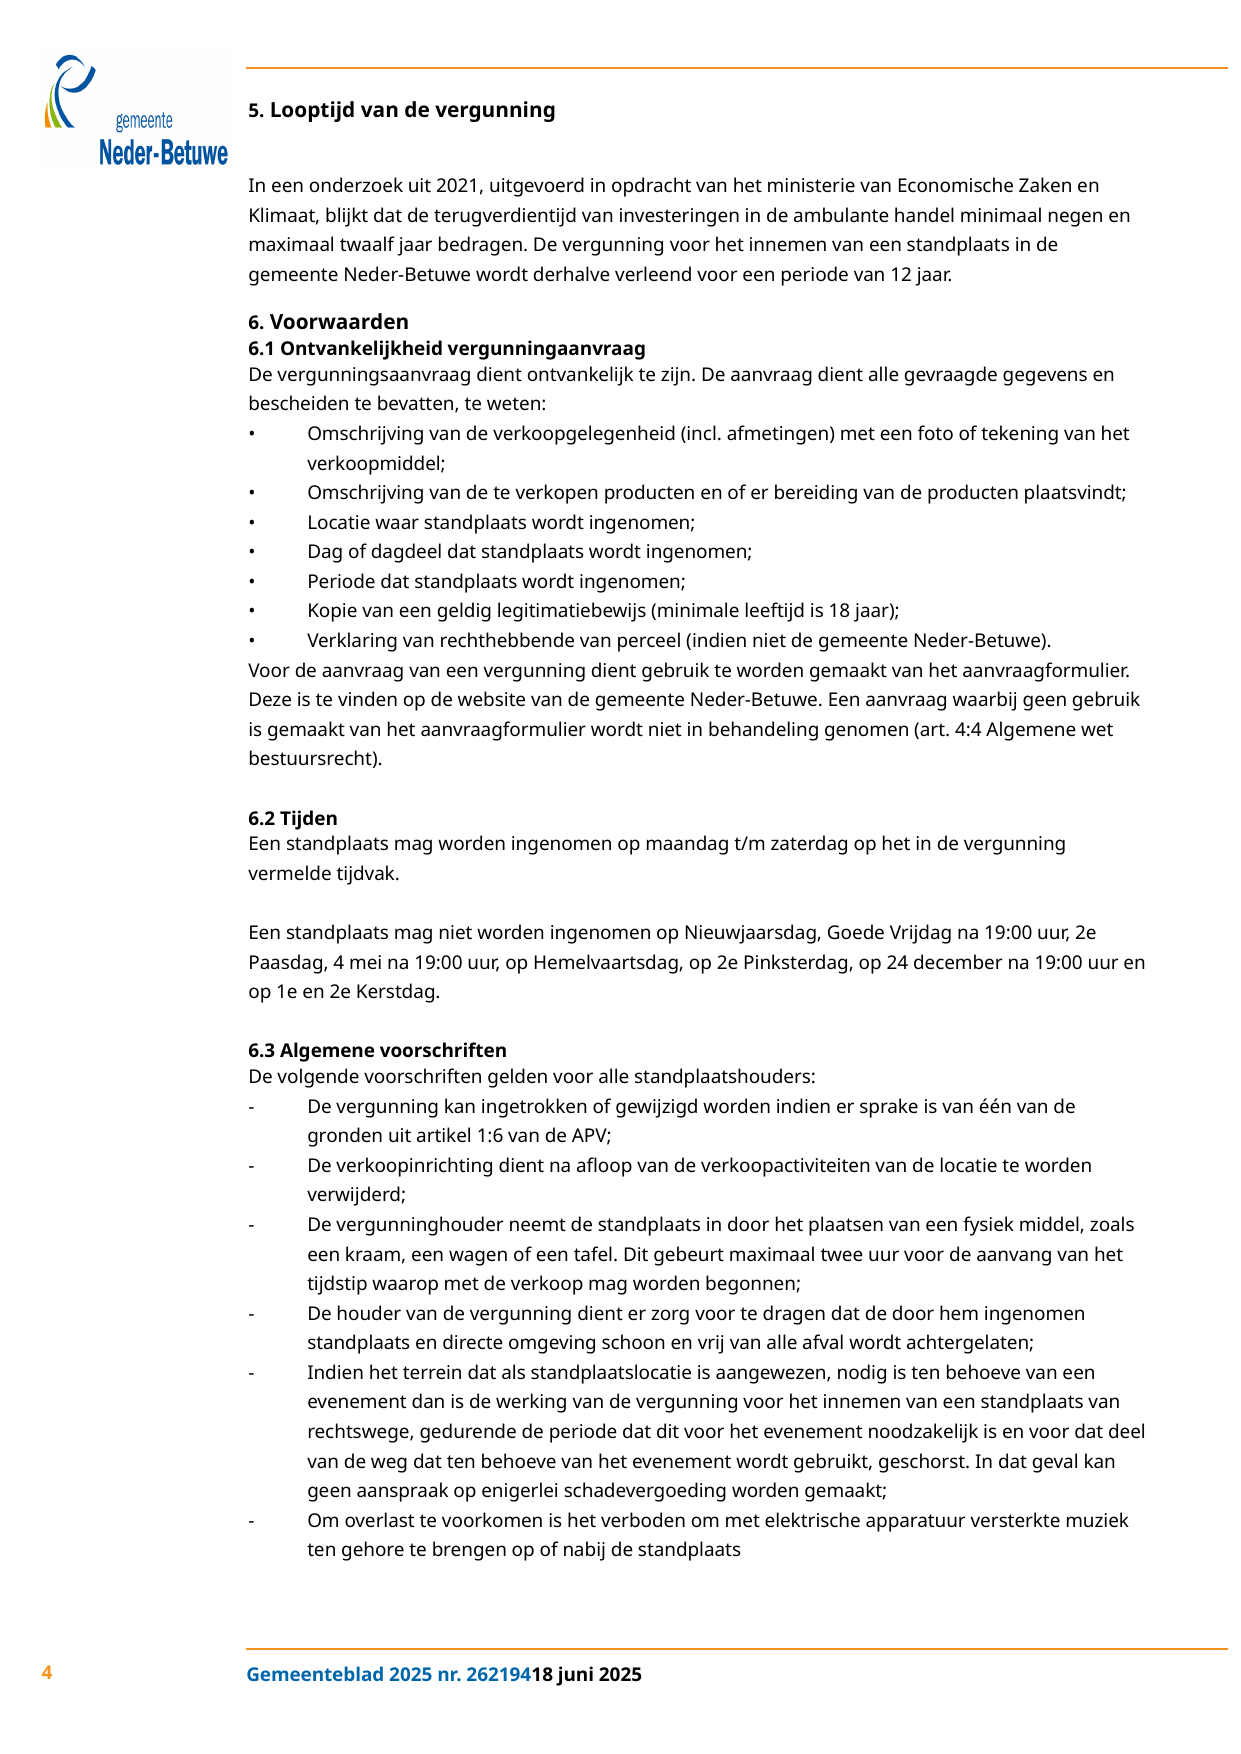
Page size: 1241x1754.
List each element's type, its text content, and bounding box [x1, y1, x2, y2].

list Omschrijving van de te verkopen producten en of er bereiding van de producten plaatsvindt; [248, 479, 1152, 505]
list Om overlast te voorkomen is het verboden om met elektrische apparatuur versterkte muziek ten gehore te brengen op of nabij de standplaats [248, 1507, 1152, 1562]
list De vergunninghouder neemt de standplaats in door het plaatsen van een fysiek middel, zoals een kraam, een wagen of een tafel. Dit gebeurt maximaal twee uur voor de aanvang van het tijdstip waarop met de verkoop mag worden begonnen; [248, 1211, 1152, 1296]
text In een onderzoek uit 2021, uitgevoerd in opdracht van het ministerie van Economische Zaken en Klimaat, blijkt dat de terugverdientijd van investeringen in de ambulante handel minimaal negen en maximaal twaalf jaar bedragen. De vergunning voor het innemen van een standplaats in de gemeente Neder-Betuwe wordt derhalve verleend voor een periode van 12 jaar. [248, 172, 1152, 287]
text De volgende voorschriften gelden voor alle standplaatshouders: [248, 1063, 1152, 1089]
list De houder van de vergunning dient er zorg voor te dragen dat de door hem ingenomen standplaats en directe omgeving schoon en vrij van alle afval wordt achtergelaten; [248, 1300, 1152, 1355]
list Dag of dagdeel dat standplaats wordt ingenomen; [248, 538, 1152, 564]
text Een standplaats mag niet worden ingenomen op Nieuwjaarsdag, Goede Vrijdag na 19:00 uur, 2e Paasdag, 4 mei na 19:00 uur, op Hemelvaartsdag, op 2e Pinksterdag, op 24 december na 19:00 uur en op 1e en 2e Kerstdag. [248, 919, 1152, 1004]
text De vergunningsaanvraag dient ontvankelijk te zijn. De aanvraag dient alle gevraagde gegevens en bescheiden te bevatten, te weten: [248, 361, 1152, 416]
text 6.2 Tijden [248, 805, 1152, 831]
text 6. Voorwaarden [248, 307, 1152, 335]
list Periode dat standplaats wordt ingenomen; [248, 568, 1152, 594]
list Verklaring van rechthebbende van perceel (indien niet de gemeente Neder-Betuwe). [248, 627, 1152, 653]
list De verkoopinrichting dient na afloop van de verkoopactiviteiten van de locatie te worden verwijderd; [248, 1152, 1152, 1207]
list Omschrijving van de verkoopgelegenheid (incl. afmetingen) met een foto of tekening van het verkoopmiddel; [248, 420, 1152, 476]
text 5. Looptijd van de vergunning [248, 95, 1152, 123]
list Indien het terrein dat als standplaatslocatie is aangewezen, nodig is ten behoeve van een evenement dan is de werking van de vergunning voor het innemen van een standplaats van rechtswege, gedurende de periode dat dit voor het evenement noodzakelijk is en voor dat deel van de weg dat ten behoeve van het evenement wordt gebruikt, geschorst. In dat geval kan geen aanspraak op enigerlei schadevergoeding worden gemaakt; [248, 1359, 1152, 1503]
text Een standplaats mag worden ingenomen op maandag t/m zaterdag op het in de vergunning vermelde tijdvak. [248, 831, 1152, 886]
picture [41, 47, 231, 172]
list Kopie van een geldig legitimatiebewijs (minimale leeftijd is 18 jaar); [248, 598, 1152, 623]
text Voor de aanvraag van een vergunning dient gebruik te worden gemaakt van het aanvraagformulier. Deze is te vinden op de website van de gemeente Neder-Betuwe. Een aanvraag waarbij geen gebruik is gemaakt van het aanvraagformulier wordt niet in behandeling genomen (art. 4:4 Algemene wet bestuursrecht). [248, 657, 1152, 771]
text 6.3 Algemene voorschriften [248, 1038, 1152, 1063]
list Locatie waar standplaats wordt ingenomen; [248, 509, 1152, 535]
list De vergunning kan ingetrokken of gewijzigd worden indien er sprake is van één van de gronden uit artikel 1:6 van de APV; [248, 1093, 1152, 1148]
text 6.1 Ontvankelijkheid vergunningaanvraag [248, 335, 1152, 361]
